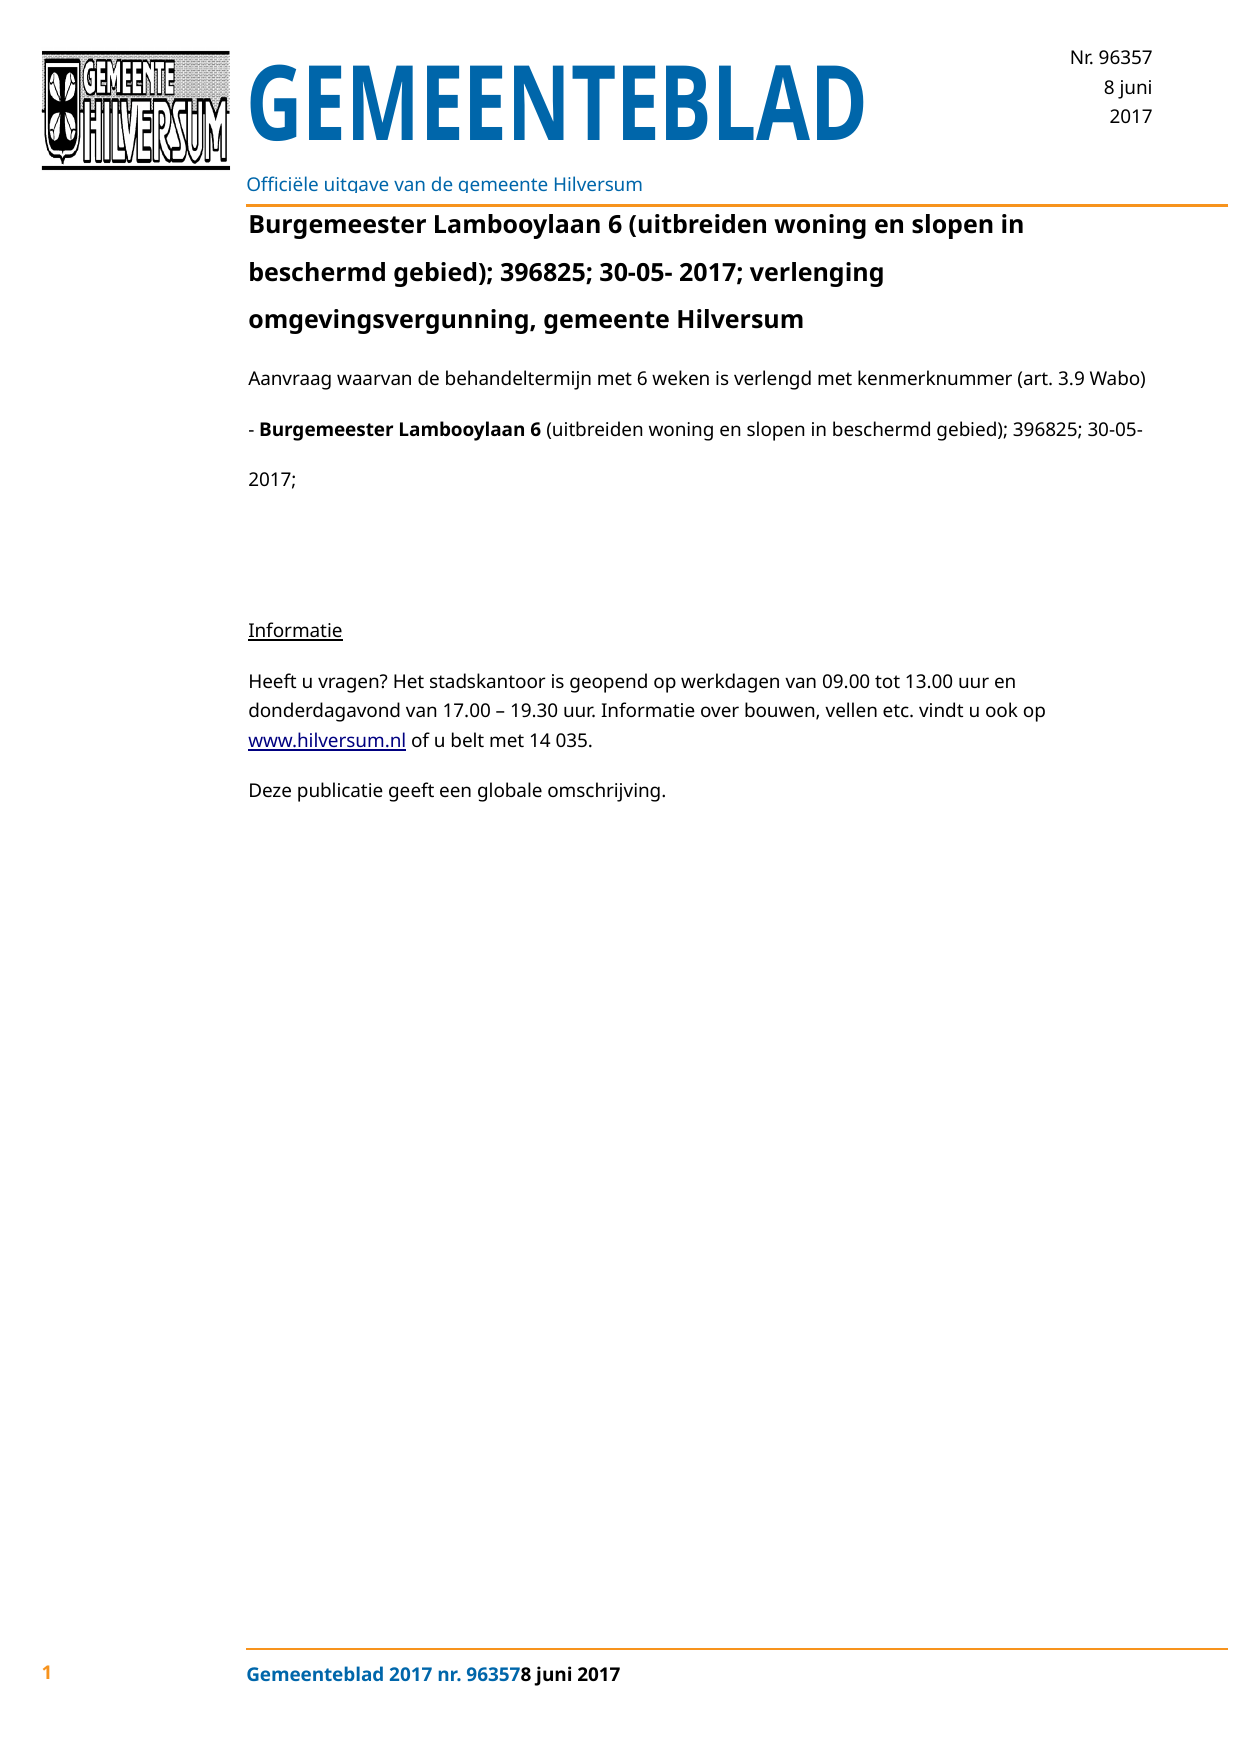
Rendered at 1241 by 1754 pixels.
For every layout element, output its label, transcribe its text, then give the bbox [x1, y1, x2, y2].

picture [41, 47, 231, 172]
text Aanvraag waarvan de behandeltermijn met 6 weken is verlengd met kenmerknummer (art. 3.9 Wabo) [248, 366, 1152, 391]
text - Burgemeester Lambooylaan 6 (uitbreiden woning en slopen in beschermd gebied); 396825; 30-05- [248, 416, 1152, 442]
text Heeft u vragen? Het stadskantoor is geopend op werkdagen van 09.00 tot 13.00 uur en donderdagavond van 17.00 – 19.30 uur. Informatie over bouwen, vellen etc. vindt u ook op www.hilversum.nl of u belt met 14 035. [248, 668, 1152, 753]
text Deze publicatie geeft een globale omschrijving. [248, 778, 1152, 803]
text Burgemeester Lambooylaan 6 (uitbreiden woning en slopen in beschermd gebied); 396825; 30-05- 2017; verlenging omgevingsvergunning, gemeente Hilversum [248, 207, 1152, 336]
text Informatie [248, 618, 1152, 643]
text 2017; [248, 466, 1152, 492]
